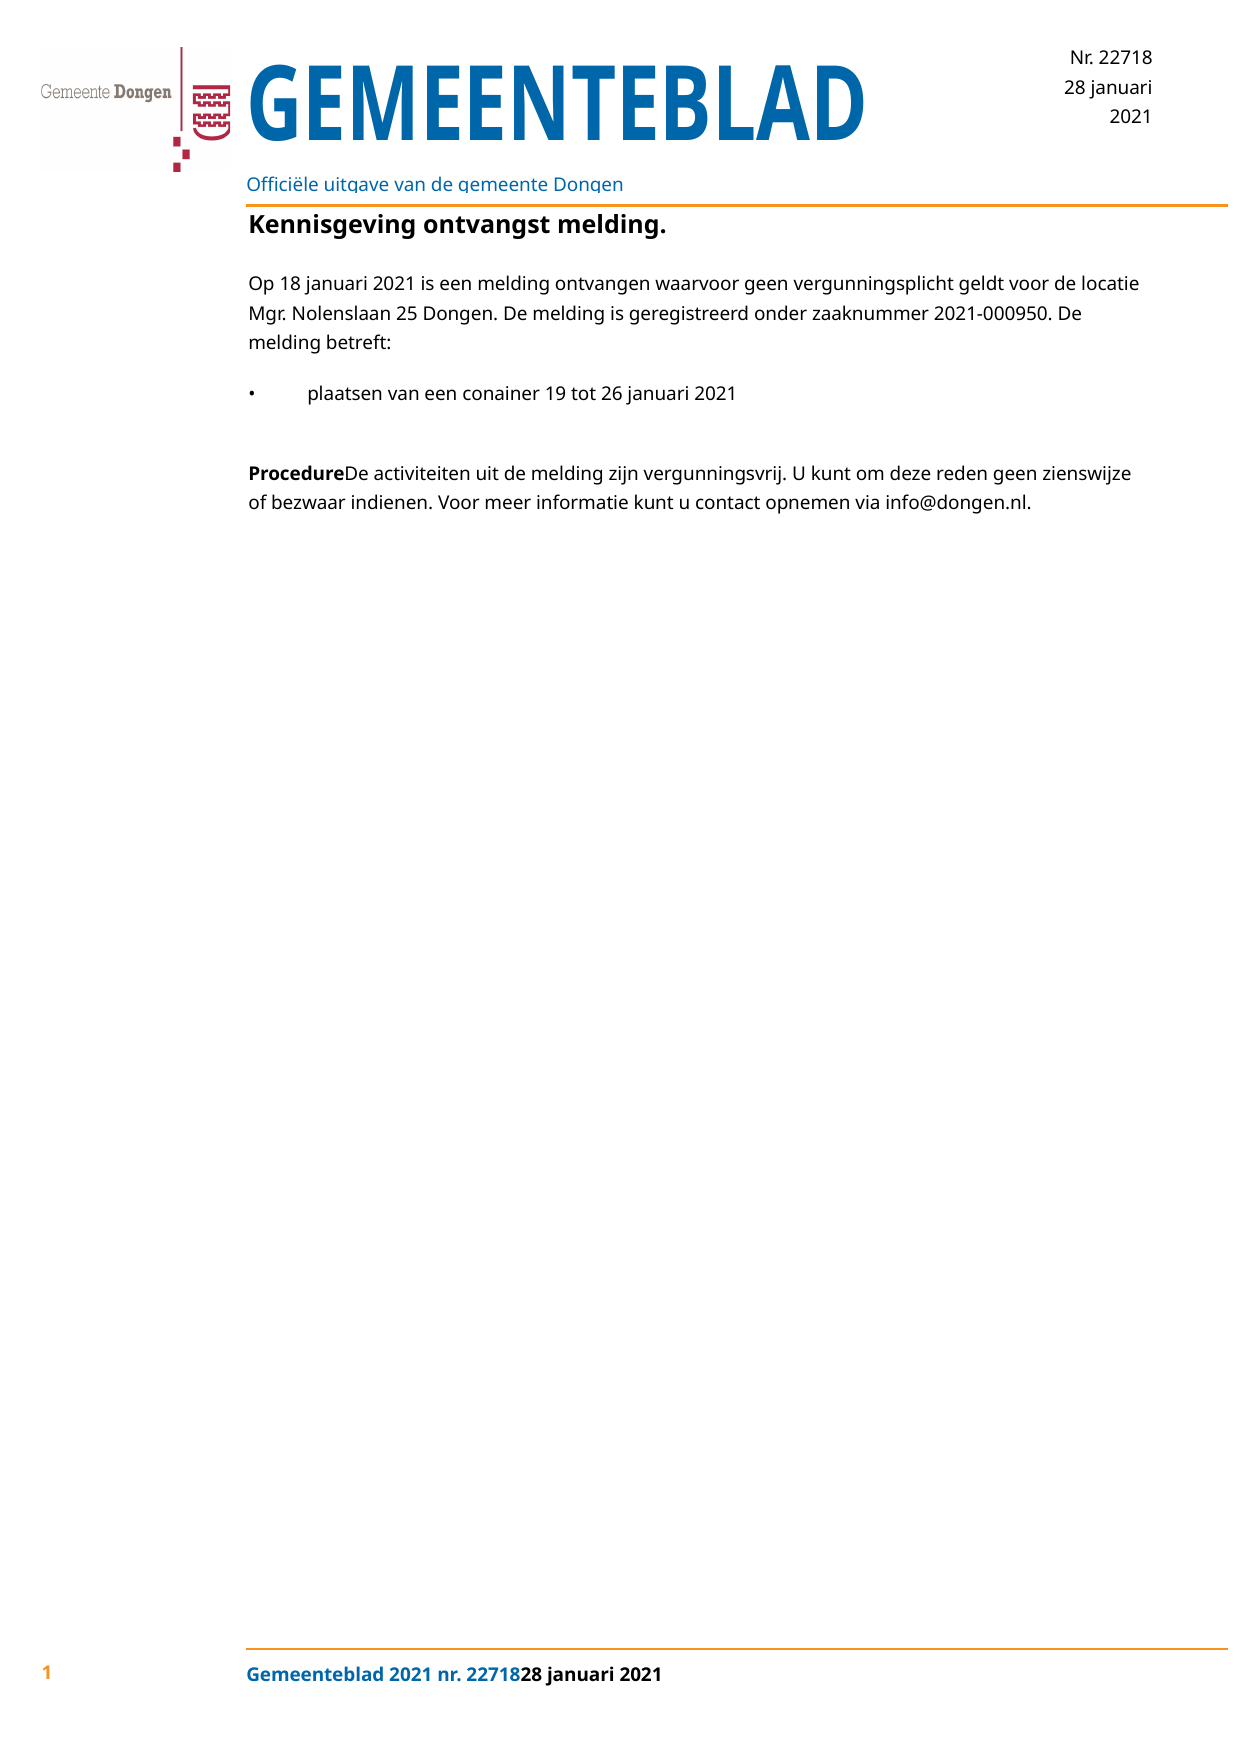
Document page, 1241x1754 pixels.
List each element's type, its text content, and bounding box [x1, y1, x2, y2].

picture [41, 47, 231, 172]
text Op 18 januari 2021 is een melding ontvangen waarvoor geen vergunningsplicht geldt voor de locatie Mgr. Nolenslaan 25 Dongen. De melding is geregistreerd onder zaaknummer 2021-000950. De melding betreft: [248, 270, 1152, 355]
text ProcedureDe activiteiten uit de melding zijn vergunningsvrij. U kunt om deze reden geen zienswijze of bezwaar indienen. Voor meer informatie kunt u contact opnemen via info@dongen.nl. [248, 460, 1152, 515]
text Kennisgeving ontvangst melding. [248, 207, 1152, 241]
list plaatsen van een conainer 19 tot 26 januari 2021 [248, 380, 1152, 406]
